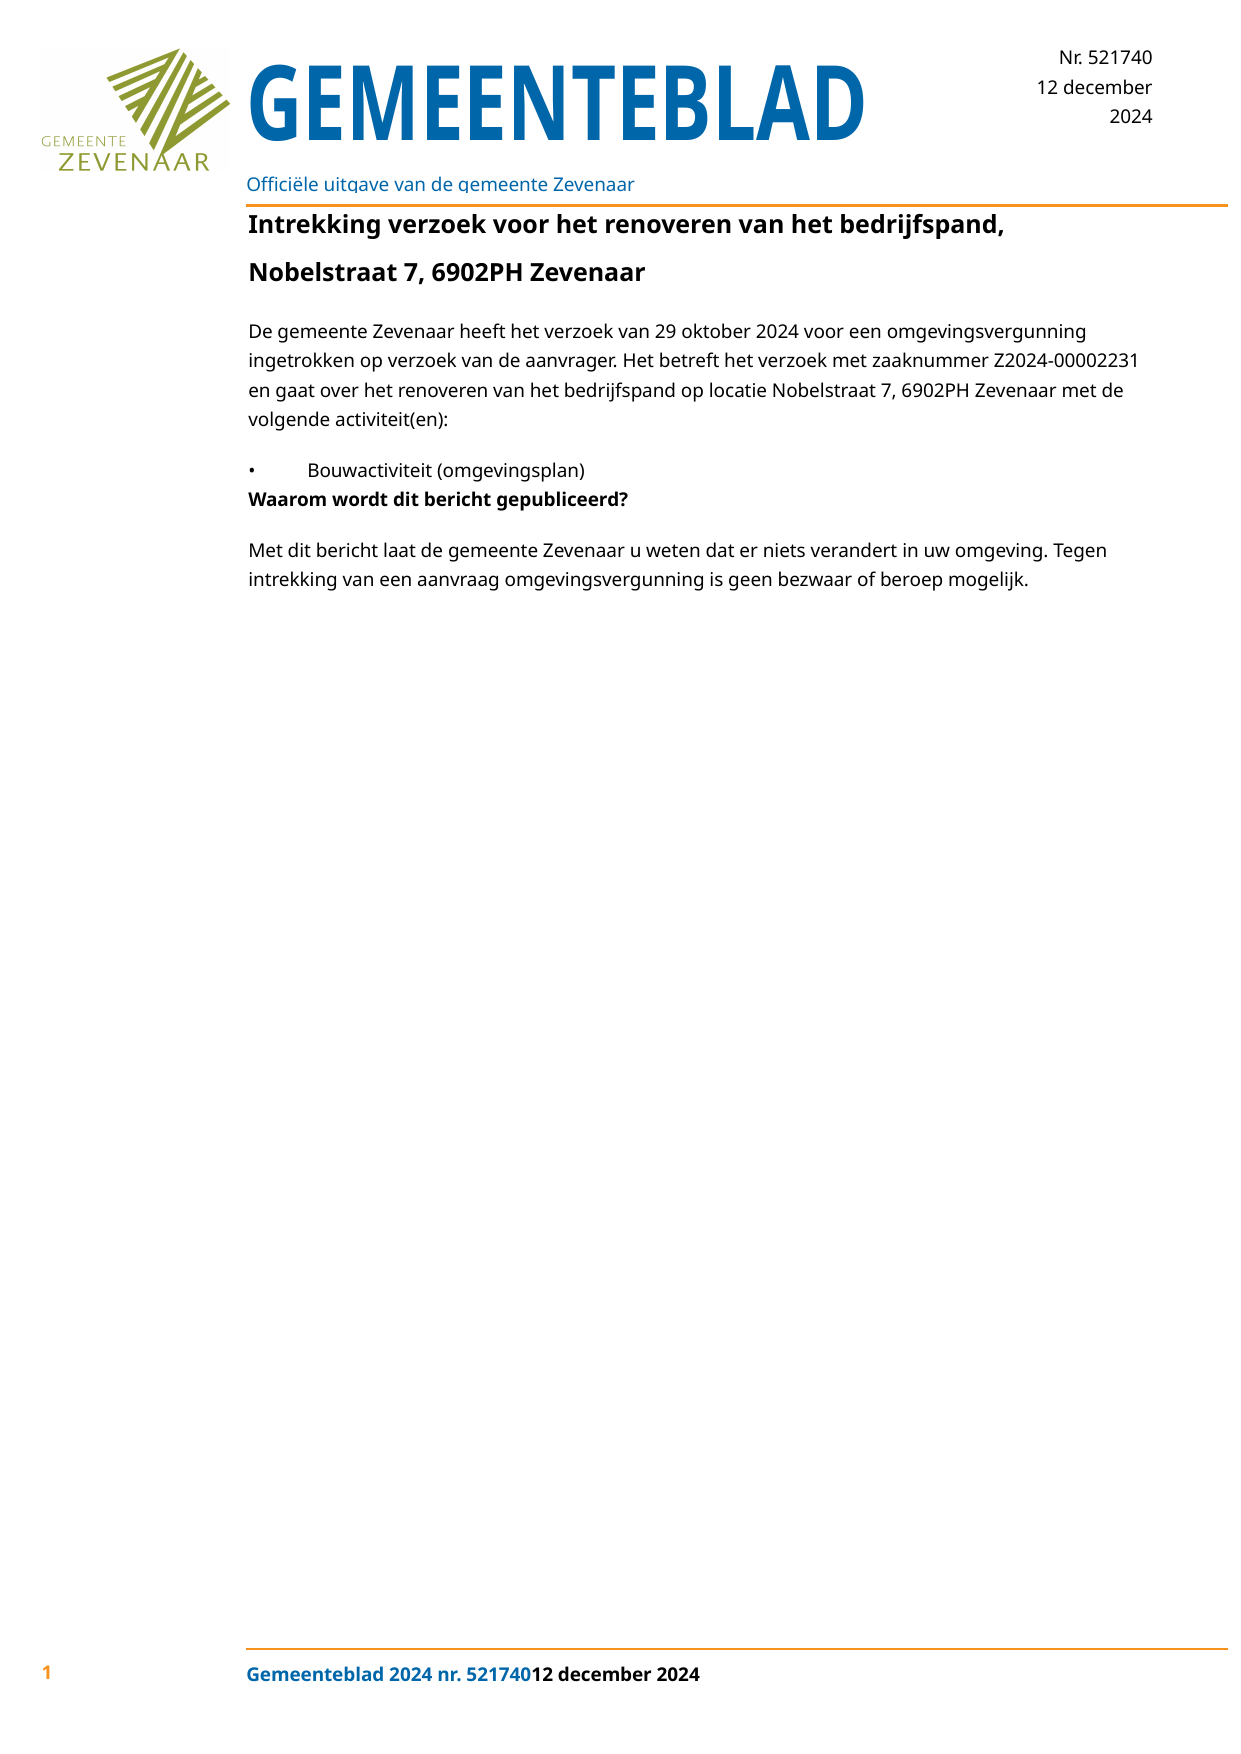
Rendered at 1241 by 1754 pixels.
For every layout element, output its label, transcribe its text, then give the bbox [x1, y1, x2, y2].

text Intrekking verzoek voor het renoveren van het bedrijfspand, Nobelstraat 7, 6902PH Zevenaar [248, 207, 1152, 288]
text De gemeente Zevenaar heeft het verzoek van 29 oktober 2024 voor een omgevingsvergunning ingetrokken op verzoek van de aanvrager. Het betreft het verzoek met zaaknummer Z2024-00002231 en gaat over het renoveren van het bedrijfspand op locatie Nobelstraat 7, 6902PH Zevenaar met de volgende activiteit(en): [248, 318, 1152, 432]
picture [41, 47, 231, 172]
list Bouwactiviteit (omgevingsplan) [248, 457, 1152, 483]
text Waarom wordt dit bericht gepubliceerd? [248, 487, 1152, 512]
text Met dit bericht laat de gemeente Zevenaar u weten dat er niets verandert in uw omgeving. Tegen intrekking van een aanvraag omgevingsvergunning is geen bezwaar of beroep mogelijk. [248, 537, 1152, 592]
